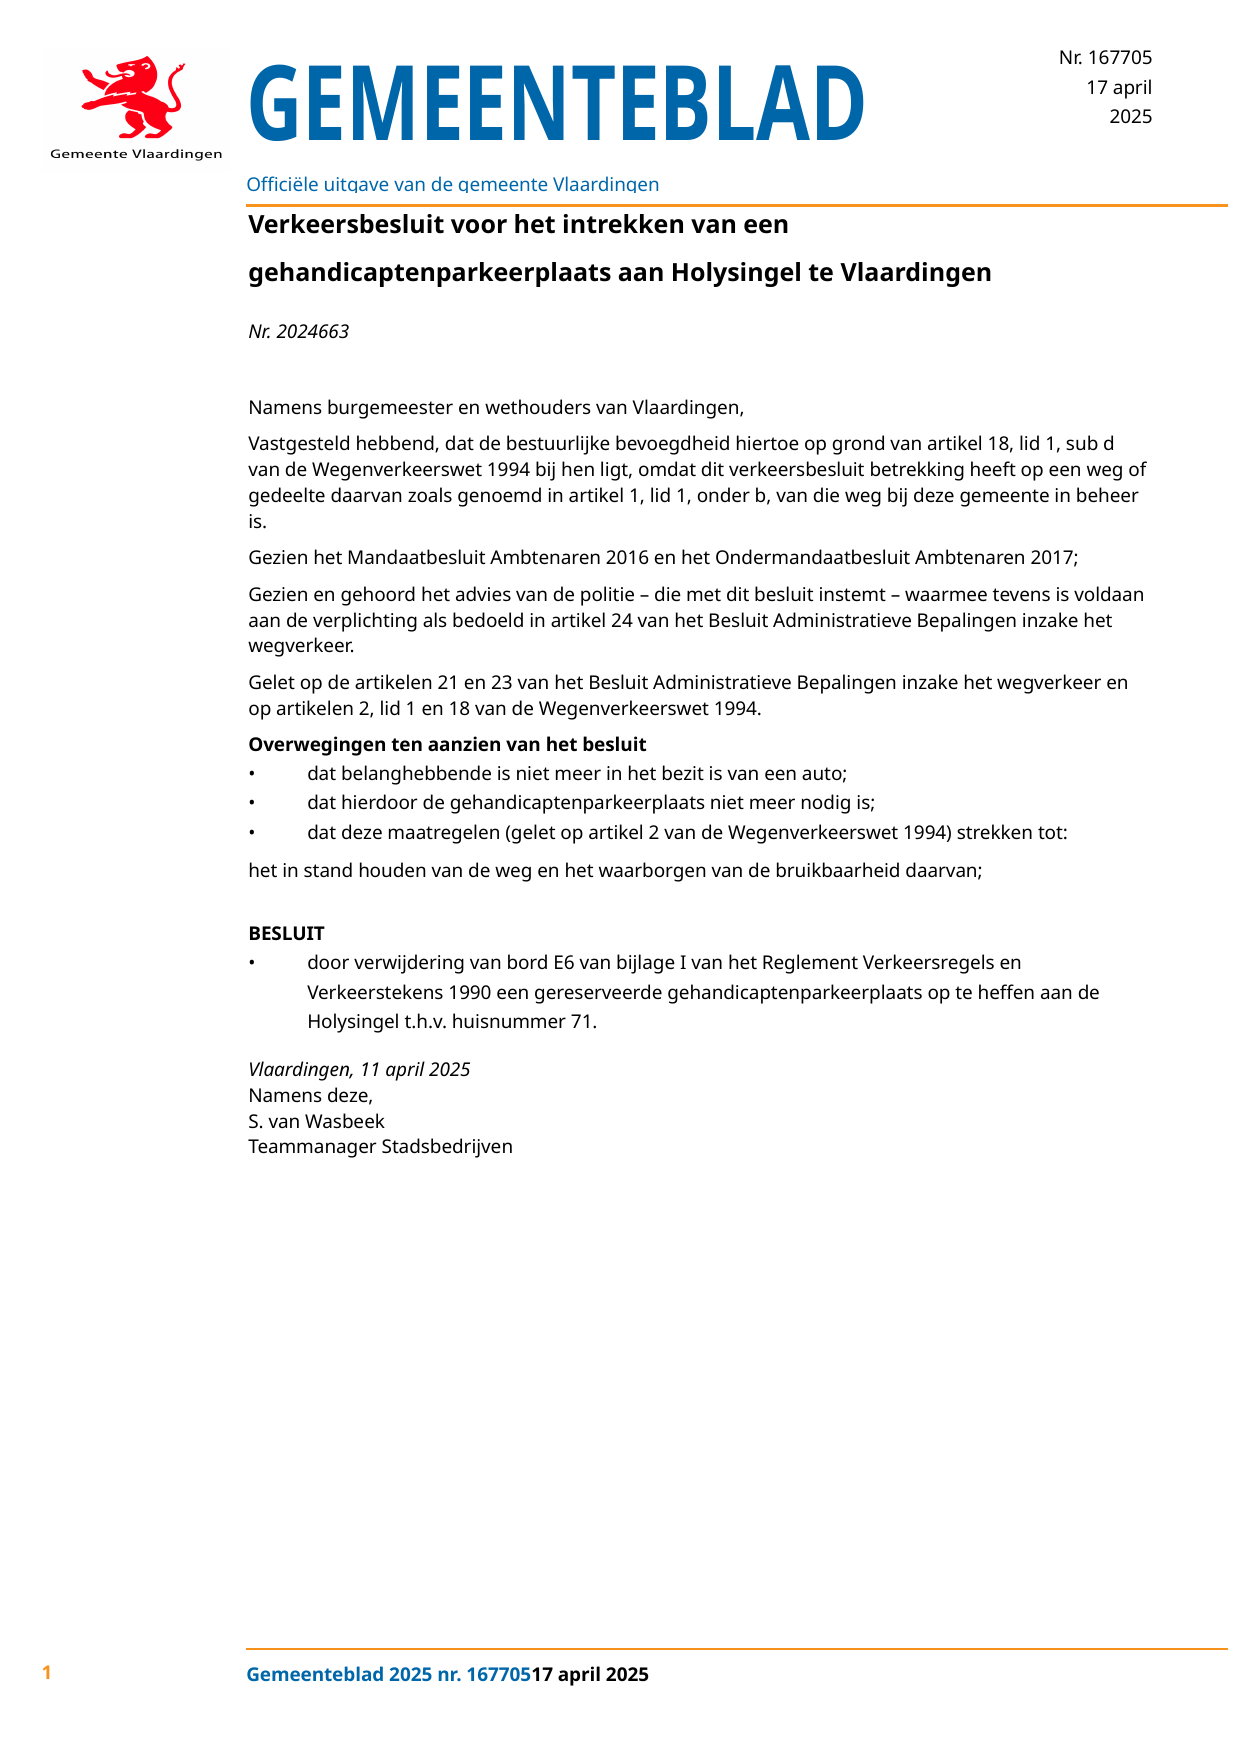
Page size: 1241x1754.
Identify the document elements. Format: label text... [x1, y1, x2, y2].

list dat deze maatregelen (gelet op artikel 2 van de Wegenverkeerswet 1994) strekken tot: [248, 819, 1152, 845]
text Vlaardingen, 11 april 2025 [248, 1056, 1152, 1082]
text Overwegingen ten aanzien van het besluit [248, 732, 1152, 757]
picture [41, 47, 231, 172]
text Gezien het Mandaatbesluit Ambtenaren 2016 en het Ondermandaatbesluit Ambtenaren 2017; [248, 544, 1152, 570]
text Gelet op de artikelen 21 en 23 van het Besluit Administratieve Bepalingen inzake het wegverkeer en op artikelen 2, lid 1 en 18 van de Wegenverkeerswet 1994. [248, 669, 1152, 721]
list door verwijdering van bord E6 van bijlage I van het Reglement Verkeersregels en Verkeerstekens 1990 een gereserveerde gehandicaptenparkeerplaats op te heffen aan de Holysingel t.h.v. huisnummer 71. [248, 949, 1152, 1034]
text Nr. 2024663 [248, 318, 1152, 344]
text Namens deze, [248, 1082, 1152, 1108]
text Namens burgemeester en wethouders van Vlaardingen, [248, 394, 1152, 420]
text Gezien en gehoord het advies van de politie – die met dit besluit instemt – waarmee tevens is voldaan aan de verplichting als bedoeld in artikel 24 van het Besluit Administratieve Bepalingen inzake het wegverkeer. [248, 581, 1152, 658]
text BESLUIT [248, 920, 1152, 946]
text het in stand houden van de weg en het waarborgen van de bruikbaarheid daarvan; [248, 857, 1152, 883]
list dat hierdoor de gehandicaptenparkeerplaats niet meer nodig is; [248, 789, 1152, 815]
text Vastgesteld hebbend, dat de bestuurlijke bevoegdheid hiertoe op grond van artikel 18, lid 1, sub d van de Wegenverkeerswet 1994 bij hen ligt, omdat dit verkeersbesluit betrekking heeft op een weg of gedeelte daarvan zoals genoemd in artikel 1, lid 1, onder b, van die weg bij deze gemeente in beheer is. [248, 431, 1152, 533]
text Teammanager Stadsbedrijven [248, 1133, 1152, 1159]
text S. van Wasbeek [248, 1108, 1152, 1133]
list dat belanghebbende is niet meer in het bezit is van een auto; [248, 760, 1152, 786]
text Verkeersbesluit voor het intrekken van een gehandicaptenparkeerplaats aan Holysingel te Vlaardingen [248, 207, 1152, 288]
